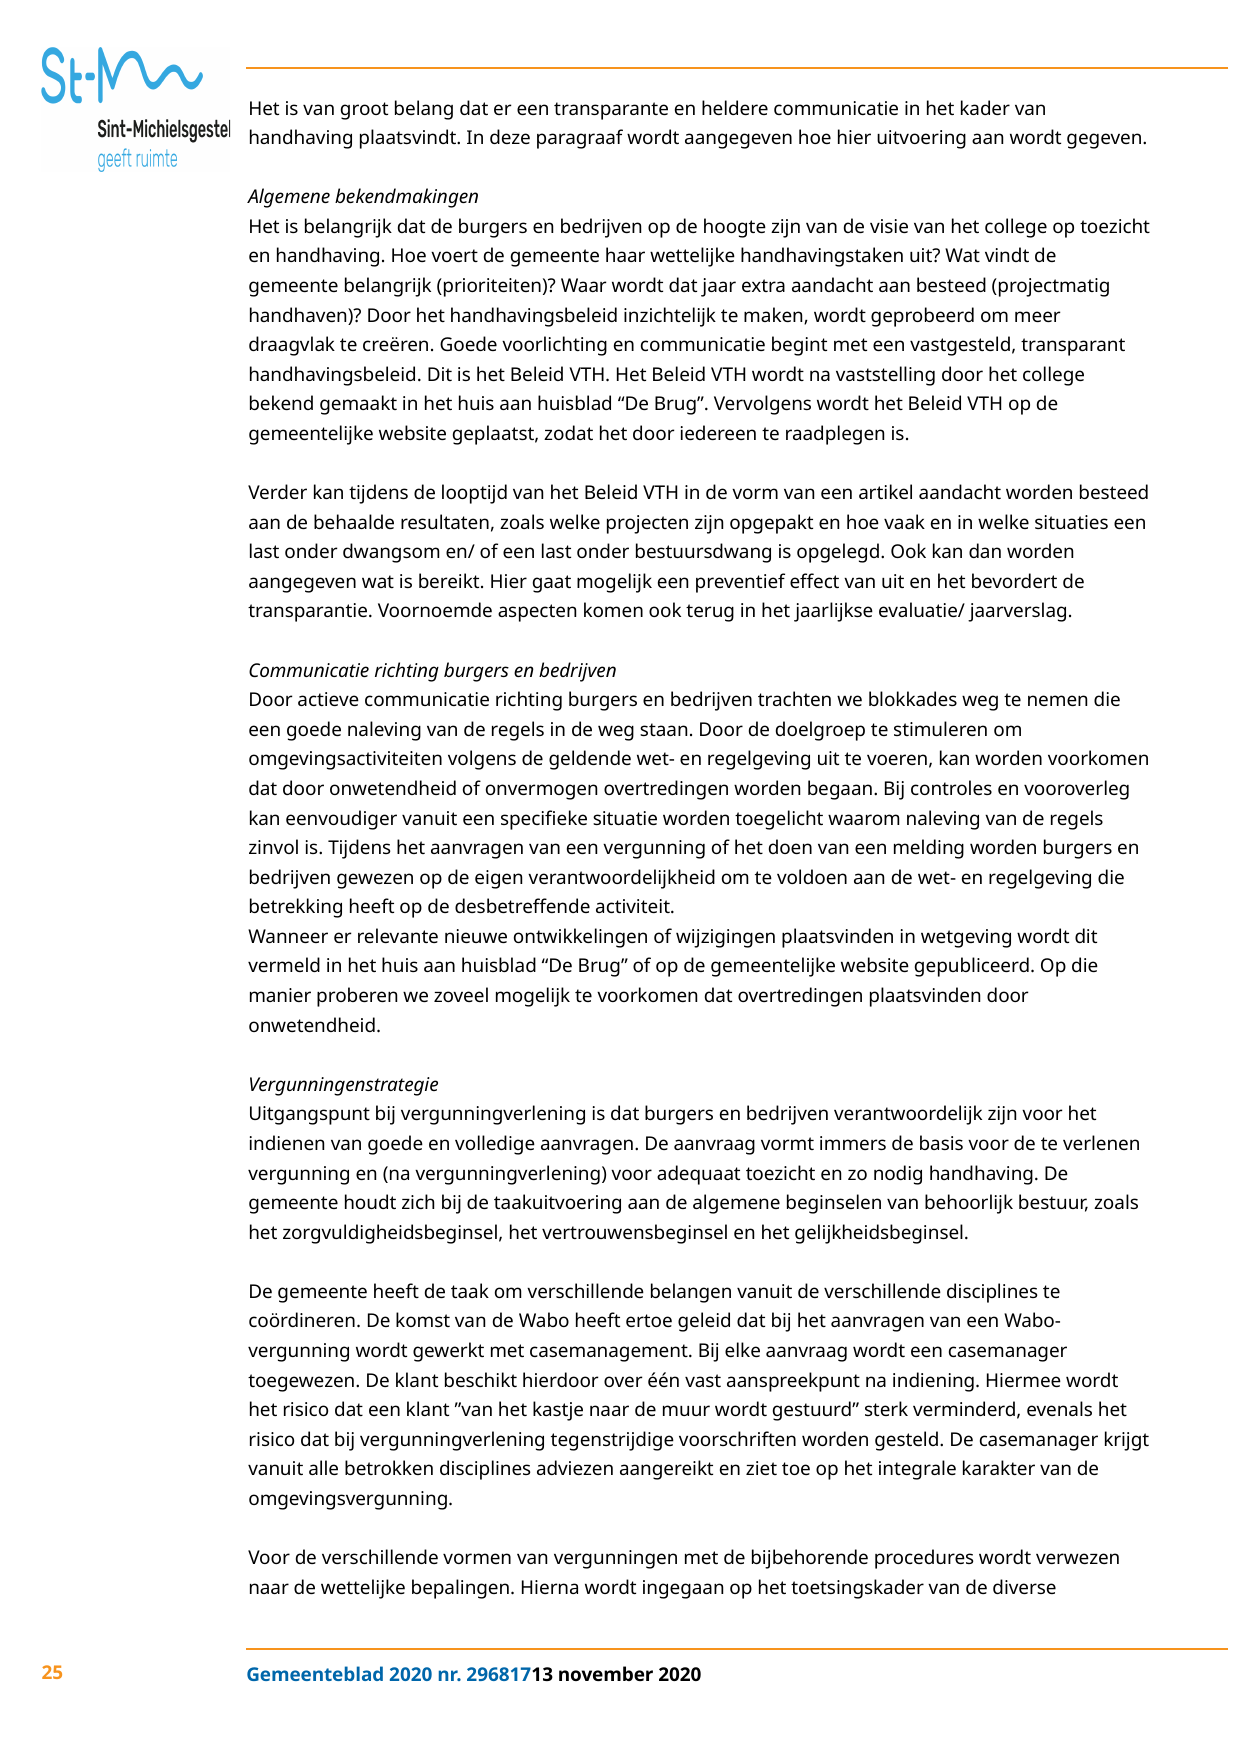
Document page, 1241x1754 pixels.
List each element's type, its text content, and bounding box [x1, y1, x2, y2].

text Uitgangspunt bij vergunningverlening is dat burgers en bedrijven verantwoordelijk zijn voor het indienen van goede en volledige aanvragen. De aanvraag vormt immers de basis voor de te verlenen vergunning en (na vergunningverlening) voor adequaat toezicht en zo nodig handhaving. De gemeente houdt zich bij de taakuitvoering aan de algemene beginselen van behoorlijk bestuur, zoals het zorgvuldigheidsbeginsel, het vertrouwensbeginsel en het gelijkheidsbeginsel. [248, 1101, 1152, 1245]
text Voor de verschillende vormen van vergunningen met de bijbehorende procedures wordt verwezen naar de wettelijke bepalingen. Hierna wordt ingegaan op het toetsingskader van de diverse [248, 1544, 1152, 1600]
text Communicatie richting burgers en bedrijven [248, 657, 1152, 683]
text Door actieve communicatie richting burgers en bedrijven trachten we blokkades weg te nemen die een goede naleving van de regels in de weg staan. Door de doelgroep te stimuleren om omgevingsactiviteiten volgens de geldende wet- en regelgeving uit te voeren, kan worden voorkomen dat door onwetendheid of onvermogen overtredingen worden begaan. Bij controles en vooroverleg kan eenvoudiger vanuit een specifieke situatie worden toegelicht waarom naleving van de regels zinvol is. Tijdens het aanvragen van een vergunning of het doen van een melding worden burgers en bedrijven gewezen op de eigen verantwoordelijkheid om te voldoen aan de wet- en regelgeving die betrekking heeft op de desbetreffende activiteit. [248, 686, 1152, 919]
picture [41, 47, 231, 172]
text De gemeente heeft de taak om verschillende belangen vanuit de verschillende disciplines te coördineren. De komst van de Wabo heeft ertoe geleid dat bij het aanvragen van een Wabo-vergunning wordt gewerkt met casemanagement. Bij elke aanvraag wordt een casemanager toegewezen. De klant beschikt hierdoor over één vast aanspreekpunt na indiening. Hiermee wordt [248, 1278, 1152, 1393]
text Het is van groot belang dat er een transparante en heldere communicatie in het kader van handhaving plaatsvindt. In deze paragraaf wordt aangegeven hoe hier uitvoering aan wordt gegeven. [248, 95, 1152, 150]
text Het is belangrijk dat de burgers en bedrijven op de hoogte zijn van de visie van het college op toezicht en handhaving. Hoe voert de gemeente haar wettelijke handhavingstaken uit? Wat vindt de gemeente belangrijk (prioriteiten)? Waar wordt dat jaar extra aandacht aan besteed (projectmatig handhaven)? Door het handhavingsbeleid inzichtelijk te maken, wordt geprobeerd om meer draagvlak te creëren. Goede voorlichting en communicatie begint met een vastgesteld, transparant handhavingsbeleid. Dit is het Beleid VTH. Het Beleid VTH wordt na vaststelling door het college bekend gemaakt in het huis aan huisblad “De Brug”. Vervolgens wordt het Beleid VTH op de gemeentelijke website geplaatst, zodat het door iedereen te raadplegen is. [248, 213, 1152, 446]
text het risico dat een klant ”van het kastje naar de muur wordt gestuurd” sterk verminderd, evenals het risico dat bij vergunningverlening tegenstrijdige voorschriften worden gesteld. De casemanager krijgt vanuit alle betrokken disciplines adviezen aangereikt en ziet toe op het integrale karakter van de omgevingsvergunning. [248, 1396, 1152, 1511]
text Vergunningenstrategie [248, 1071, 1152, 1097]
text Algemene bekendmakingen [248, 183, 1152, 209]
text Wanneer er relevante nieuwe ontwikkelingen of wijzigingen plaatsvinden in wetgeving wordt dit vermeld in het huis aan huisblad “De Brug” of op de gemeentelijke website gepubliceerd. Op die manier proberen we zoveel mogelijk te voorkomen dat overtredingen plaatsvinden door onwetendheid. [248, 923, 1152, 1038]
text Verder kan tijdens de looptijd van het Beleid VTH in de vorm van een artikel aandacht worden besteed aan de behaalde resultaten, zoals welke projecten zijn opgepakt en hoe vaak en in welke situaties een last onder dwangsom en/ of een last onder bestuursdwang is opgelegd. Ook kan dan worden aangegeven wat is bereikt. Hier gaat mogelijk een preventief effect van uit en het bevordert de transparantie. Voornoemde aspecten komen ook terug in het jaarlijkse evaluatie/ jaarverslag. [248, 479, 1152, 623]
